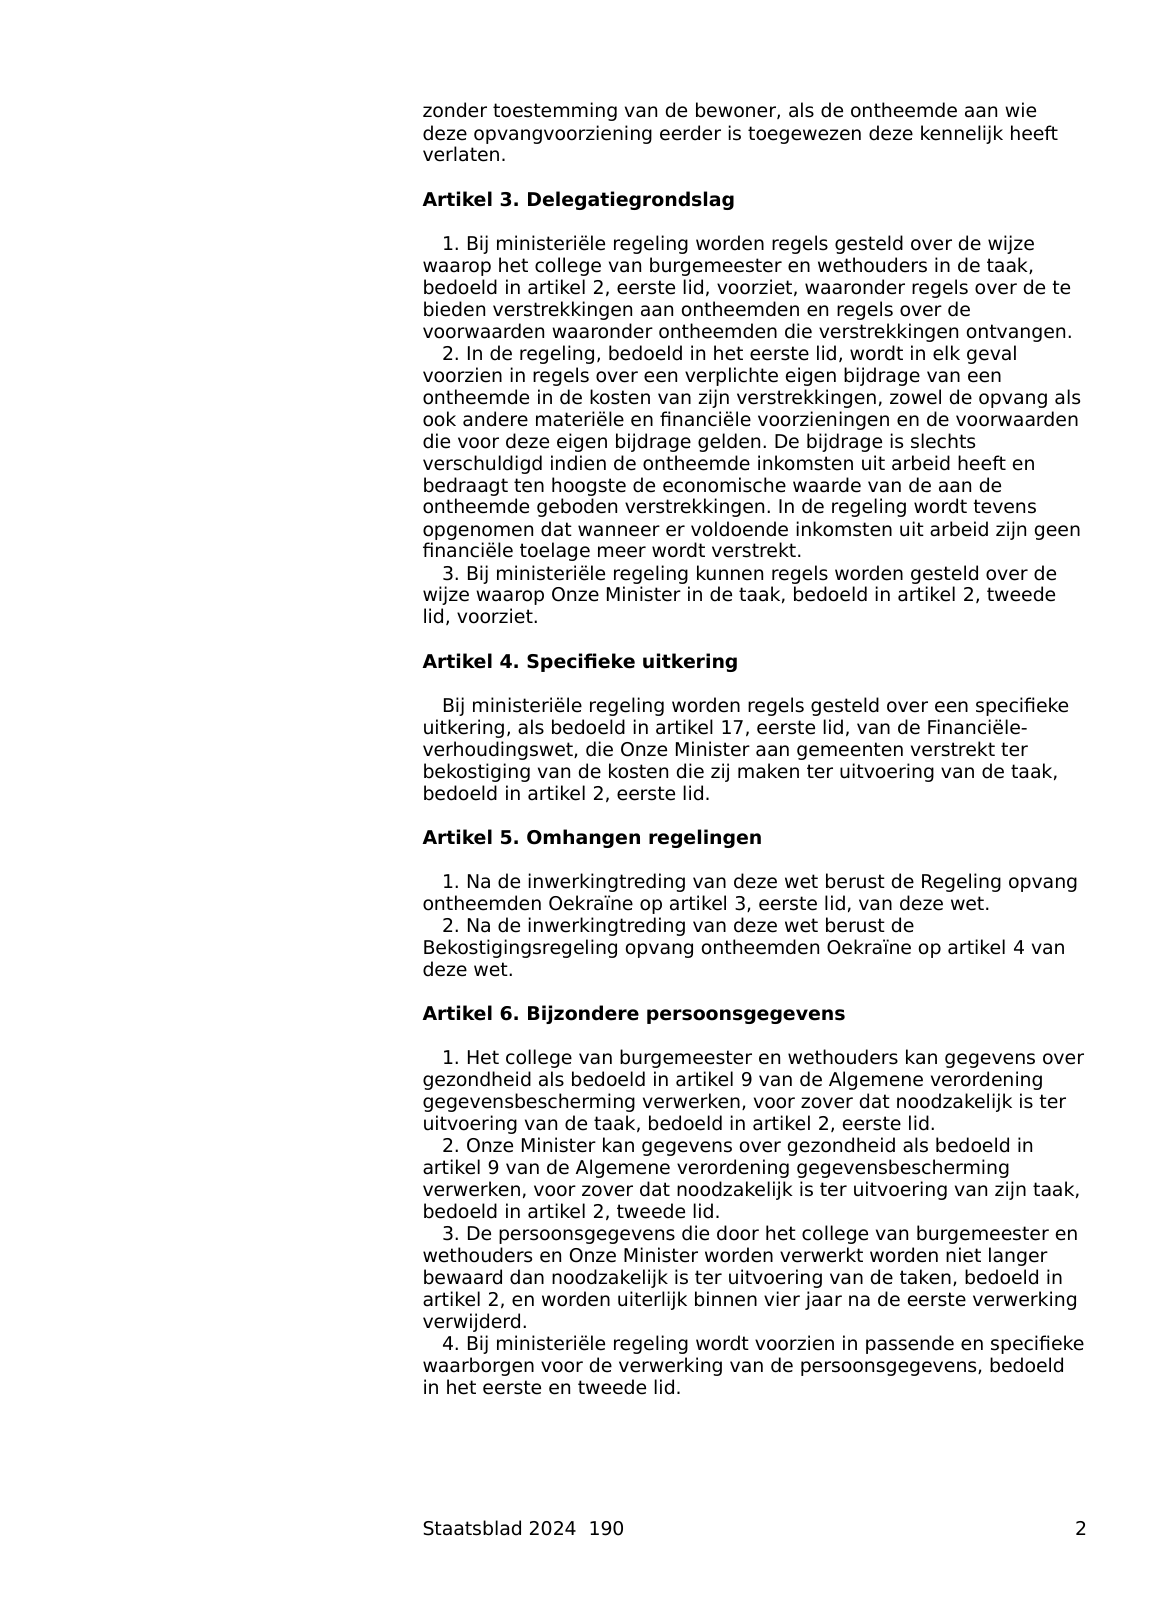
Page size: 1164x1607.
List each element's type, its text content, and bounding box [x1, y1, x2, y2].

text 2. Na de inwerkingtreding van deze wet berust de Bekostigingsregeling opvang ontheemden Oekraïne op artikel 4 van deze wet. [422, 915, 1087, 981]
text 3. Bij ministeriële regeling kunnen regels worden gesteld over de wijze waarop Onze Minister in de taak, bedoeld in artikel 2, tweede lid, voorziet. [422, 562, 1087, 628]
text zonder toestemming van de bewoner, als de ontheemde aan wie deze opvangvoorziening eerder is toegewezen deze kennelijk heeft verlaten. [422, 100, 1087, 166]
text 2. In de regeling, bedoeld in het eerste lid, wordt in elk geval voorzien in regels over een verplichte eigen bijdrage van een ontheemde in de kosten van zijn verstrekkingen, zowel de opvang als ook andere materiële en financiële voorzieningen en de voorwaarden die voor deze eigen bijdrage gelden. De bijdrage is slechts verschuldigd indien de ontheemde inkomsten uit arbeid heeft en bedraagt ten hoogste de economische waarde van de aan de ontheemde geboden verstrekkingen. In de regeling wordt tevens opgenomen dat wanneer er voldoende inkomsten uit arbeid zijn geen financiële toelage meer wordt verstrekt. [422, 343, 1087, 562]
subtitle Artikel 3. Delegatiegrondslag [422, 188, 1087, 211]
text 1. Het college van burgemeester en wethouders kan gegevens over gezondheid als bedoeld in artikel 9 van de Algemene verordening gegevensbescherming verwerken, voor zover dat noodzakelijk is ter uitvoering van de taak, bedoeld in artikel 2, eerste lid. [422, 1047, 1087, 1135]
text 1. Bij ministeriële regeling worden regels gesteld over de wijze waarop het college van burgemeester en wethouders in de taak, bedoeld in artikel 2, eerste lid, voorziet, waaronder regels over de te bieden verstrekkingen aan ontheemden en regels over de voorwaarden waaronder ontheemden die verstrekkingen ontvangen. [422, 233, 1087, 343]
subtitle Artikel 4. Specifieke uitkering [422, 651, 1087, 672]
text 4. Bij ministeriële regeling wordt voorzien in passende en specifieke waarborgen voor de verwerking van de persoonsgegevens, bedoeld in het eerste en tweede lid. [422, 1333, 1087, 1399]
subtitle Artikel 6. Bijzondere persoonsgegevens [422, 1003, 1087, 1025]
subtitle Artikel 5. Omhangen regelingen [422, 827, 1087, 849]
text 3. De persoonsgegevens die door het college van burgemeester en wethouders en Onze Minister worden verwerkt worden niet langer bewaard dan noodzakelijk is ter uitvoering van de taken, bedoeld in artikel 2, en worden uiterlijk binnen vier jaar na de eerste verwerking verwijderd. [422, 1223, 1087, 1333]
text Bij ministeriële regeling worden regels gesteld over een specifieke uitkering, als bedoeld in artikel 17, eerste lid, van de Financiële-verhoudingswet, die Onze Minister aan gemeenten verstrekt ter bekostiging van de kosten die zij maken ter uitvoering van de taak, bedoeld in artikel 2, eerste lid. [422, 695, 1087, 804]
text 2. Onze Minister kan gegevens over gezondheid als bedoeld in artikel 9 van de Algemene verordening gegevensbescherming verwerken, voor zover dat noodzakelijk is ter uitvoering van zijn taak, bedoeld in artikel 2, tweede lid. [422, 1135, 1087, 1223]
text 1. Na de inwerkingtreding van deze wet berust de Regeling opvang ontheemden Oekraïne op artikel 3, eerste lid, van deze wet. [422, 871, 1087, 915]
